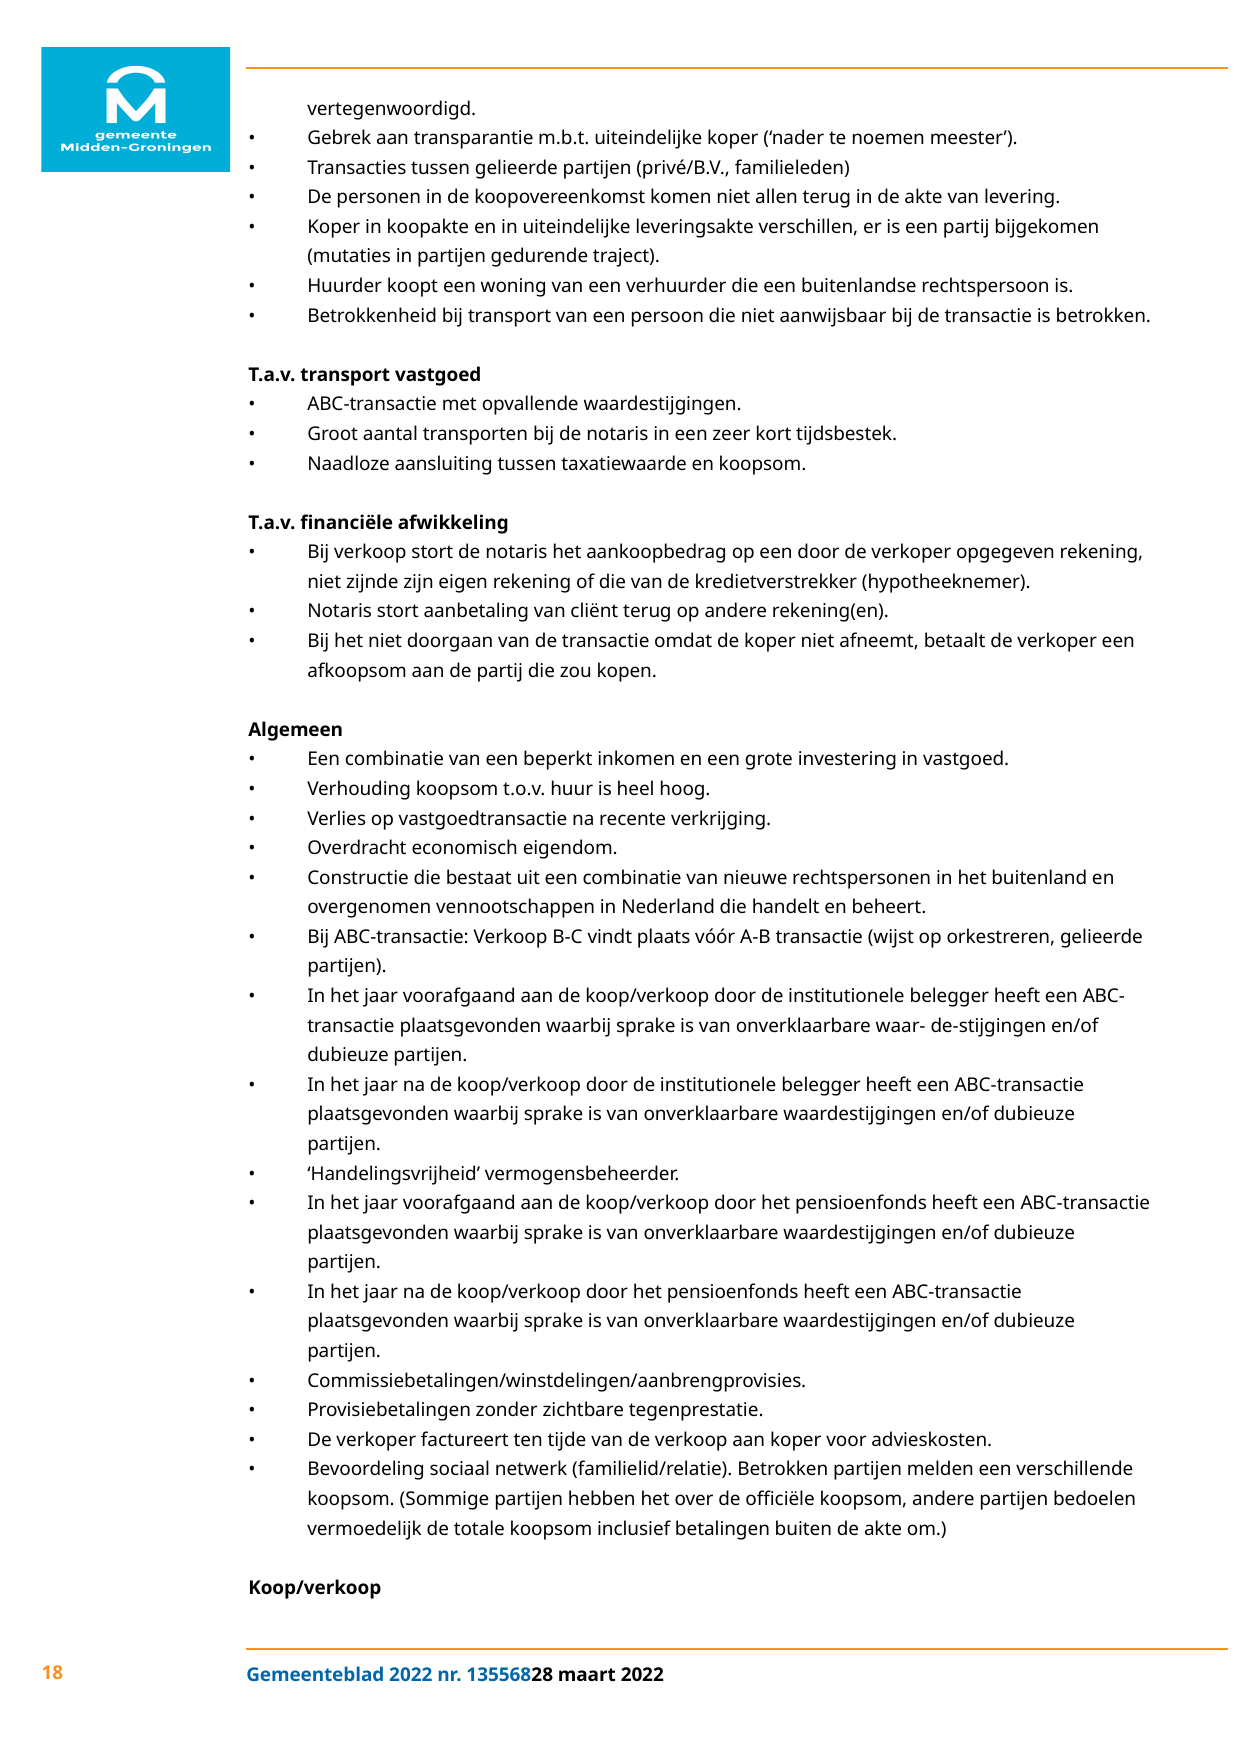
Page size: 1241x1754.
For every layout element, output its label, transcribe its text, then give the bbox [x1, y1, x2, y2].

picture [108, 66, 164, 82]
list ‘Handelingsvrijheid’ vermogensbeheerder. [248, 1160, 1152, 1186]
list Transacties tussen gelieerde partijen (privé/B.V., familieleden) [248, 154, 1152, 180]
picture [184, 146, 190, 153]
list Commissiebetalingen/winstdelingen/aanbrengprovisies. [248, 1367, 1152, 1393]
list Groot aantal transporten bij de notaris in een zeer kort tijdsbestek. [248, 420, 1152, 446]
text Algemeen [248, 716, 1152, 742]
list Huurder koopt een woning van een verhuurder die een buitenlandse rechtspersoon is. [248, 272, 1152, 298]
list De personen in de koopovereenkomst komen niet allen terug in de akte van levering. [248, 183, 1152, 209]
list Bij verkoop stort de notaris het aankoopbedrag op een door de verkoper opgegeven rekening, niet zijnde zijn eigen rekening of die van de kredietverstrekker (hypotheeknemer). [248, 538, 1152, 594]
list Overdracht economisch eigendom. [248, 834, 1152, 860]
text T.a.v. transport vastgoed [248, 361, 1152, 387]
list Verlies op vastgoedtransactie na recente verkrijging. [248, 805, 1152, 831]
list Bij het niet doorgaan van de transactie omdat de koper niet afneemt, betaalt de verkoper een afkoopsom aan de partij die zou kopen. [248, 627, 1152, 683]
list Koper in koopakte en in uiteindelijke leveringsakte verschillen, er is een partij bijgekomen (mutaties in partijen gedurende traject). [248, 213, 1152, 268]
list Gebrek aan transparantie m.b.t. uiteindelijke koper (‘nader te noemen meester’). [248, 124, 1152, 150]
text Koop/verkoop [248, 1574, 1152, 1600]
list Naadloze aansluiting tussen taxatiewaarde en koopsom. [248, 450, 1152, 476]
list De verkoper factureert ten tijde van de verkoop aan koper voor advieskosten. [248, 1426, 1152, 1452]
list In het jaar na de koop/verkoop door de institutionele belegger heeft een ABC-transactie plaatsgevonden waarbij sprake is van onverklaarbare waardestijgingen en/of dubieuze partijen. [248, 1071, 1152, 1156]
list In het jaar voorafgaand aan de koop/verkoop door de institutionele belegger heeft een ABC-transactie plaatsgevonden waarbij sprake is van onverklaarbare waar- de-stijgingen en/of dubieuze partijen. [248, 982, 1152, 1067]
list Verhouding koopsom t.o.v. huur is heel hoog. [248, 775, 1152, 801]
list ABC-transactie met opvallende waardestijgingen. [248, 391, 1152, 416]
list In het jaar voorafgaand aan de koop/verkoop door het pensioenfonds heeft een ABC-transactie plaatsgevonden waarbij sprake is van onverklaarbare waardestijgingen en/of dubieuze partijen. [248, 1189, 1152, 1274]
text T.a.v. financiële afwikkeling [248, 509, 1152, 535]
list vertegenwoordigd. [248, 95, 1152, 121]
list Notaris stort aanbetaling van cliënt terug op andere rekening(en). [248, 598, 1152, 623]
picture [107, 89, 165, 122]
list Bij ABC-transactie: Verkoop B-C vindt plaats vóór A-B transactie (wijst op orkestreren, gelieerde partijen). [248, 923, 1152, 978]
list Een combinatie van een beperkt inkomen en een grote investering in vastgoed. [248, 746, 1152, 771]
list Constructie die bestaat uit een combinatie van nieuwe rechtspersonen in het buitenland en overgenomen vennootschappen in Nederland die handelt en beheert. [248, 864, 1152, 919]
list Bevoordeling sociaal netwerk (familielid/relatie). Betrokken partijen melden een verschillende koopsom. (Sommige partijen hebben het over de officiële koopsom, andere partijen bedoelen vermoedelijk de totale koopsom inclusief betalingen buiten de akte om.) [248, 1456, 1152, 1541]
list Betrokkenheid bij transport van een persoon die niet aanwijsbaar bij de transactie is betrokken. [248, 302, 1152, 328]
list Provisiebetalingen zonder zichtbare tegenprestatie. [248, 1396, 1152, 1422]
list In het jaar na de koop/verkoop door het pensioenfonds heeft een ABC-transactie plaatsgevonden waarbij sprake is van onverklaarbare waardestijgingen en/of dubieuze partijen. [248, 1278, 1152, 1363]
